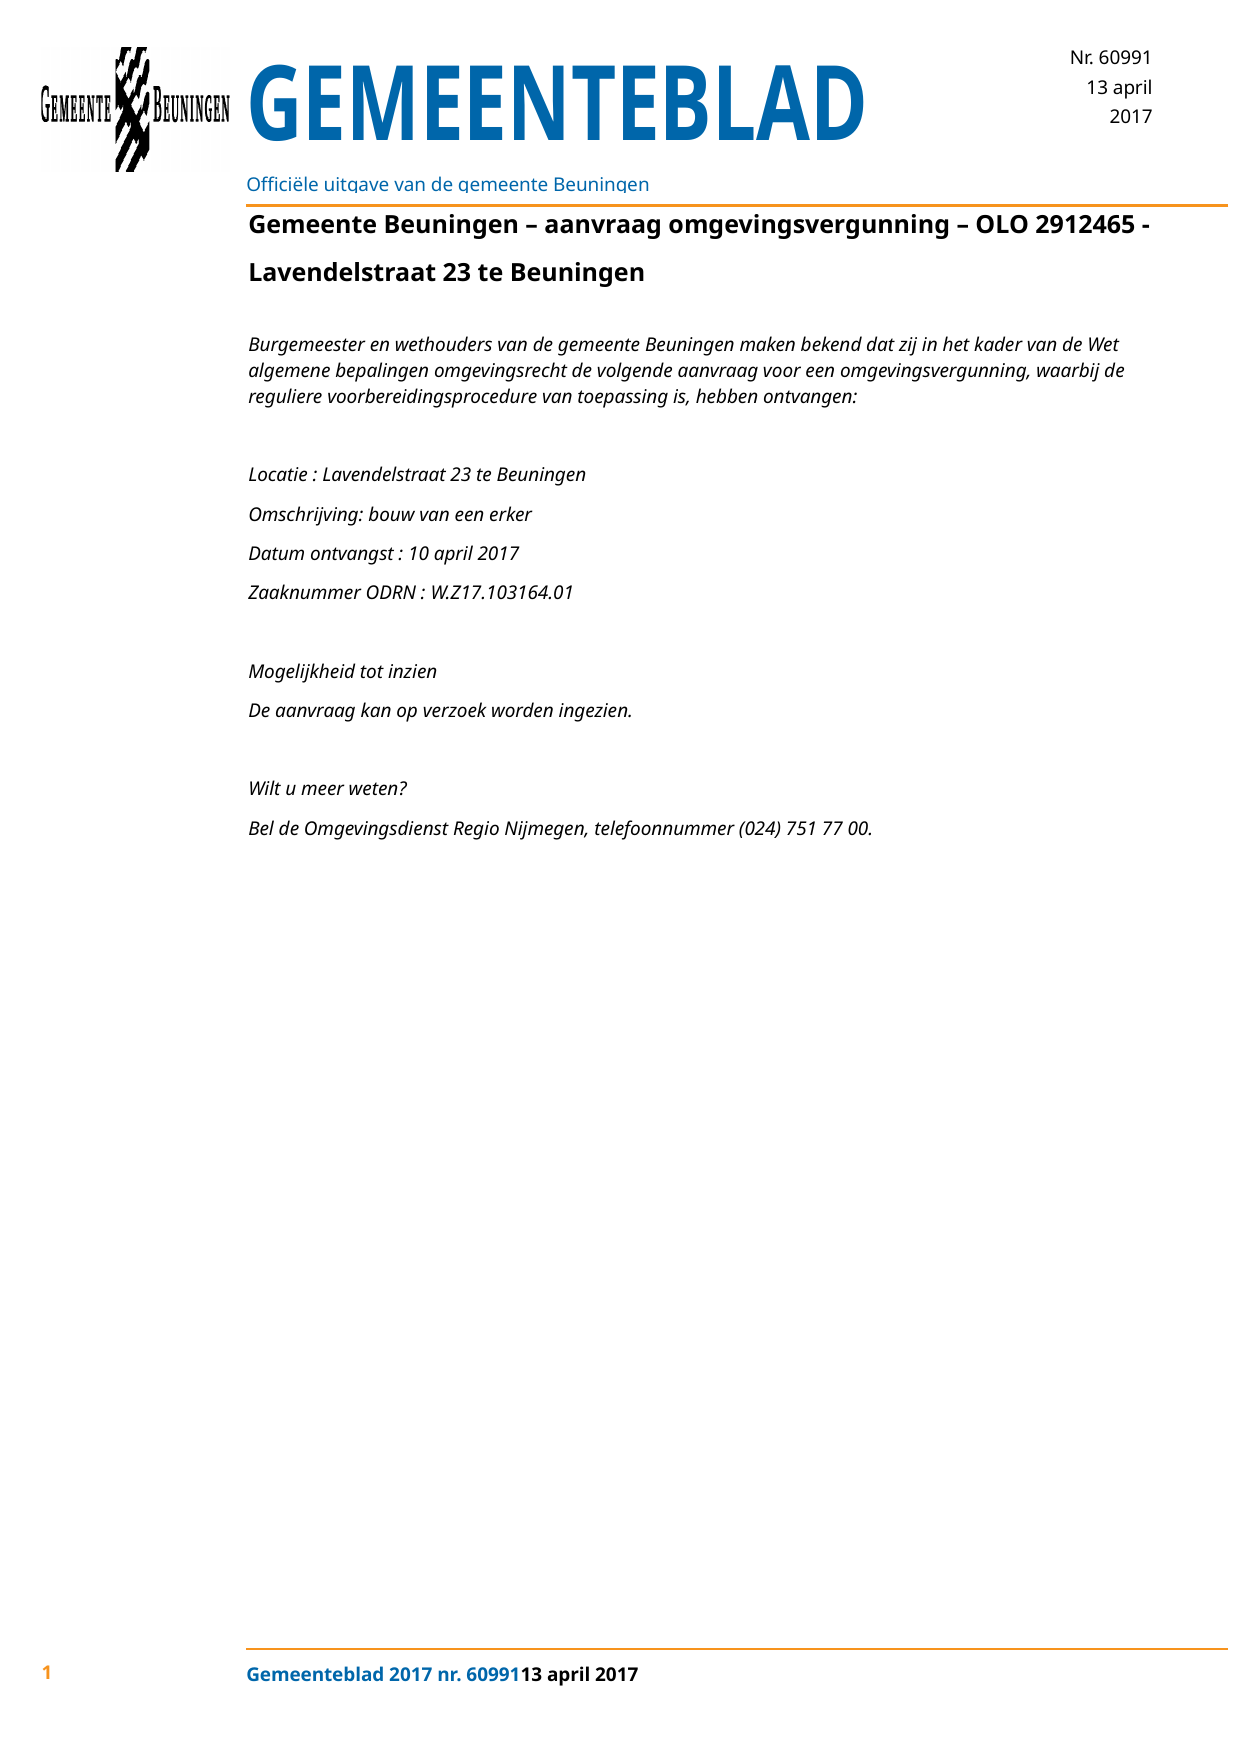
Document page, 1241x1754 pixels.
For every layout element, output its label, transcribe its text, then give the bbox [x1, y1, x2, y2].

text Gemeente Beuningen – aanvraag omgevingsvergunning – OLO 2912465 - Lavendelstraat 23 te Beuningen [248, 207, 1152, 288]
text Mogelijkheid tot inzien [248, 658, 1152, 683]
text Datum ontvangst : 10 april 2017 [248, 540, 1152, 566]
text Wilt u meer weten? [248, 776, 1152, 801]
text Bel de Omgevingsdienst Regio Nijmegen, telefoonnummer (024) 751 77 00. [248, 815, 1152, 841]
text Zaaknummer ODRN : W.Z17.103164.01 [248, 579, 1152, 605]
text De aanvraag kan op verzoek worden ingezien. [248, 697, 1152, 723]
text Locatie : Lavendelstraat 23 te Beuningen [248, 461, 1152, 487]
text Omschrijving: bouw van een erker [248, 501, 1152, 526]
picture [41, 47, 231, 172]
text Burgemeester en wethouders van de gemeente Beuningen maken bekend dat zij in het kader van de Wet algemene bepalingen omgevingsrecht de volgende aanvraag voor een omgevingsvergunning, waarbij de reguliere voorbereidingsprocedure van toepassing is, hebben ontvangen: [248, 331, 1152, 409]
